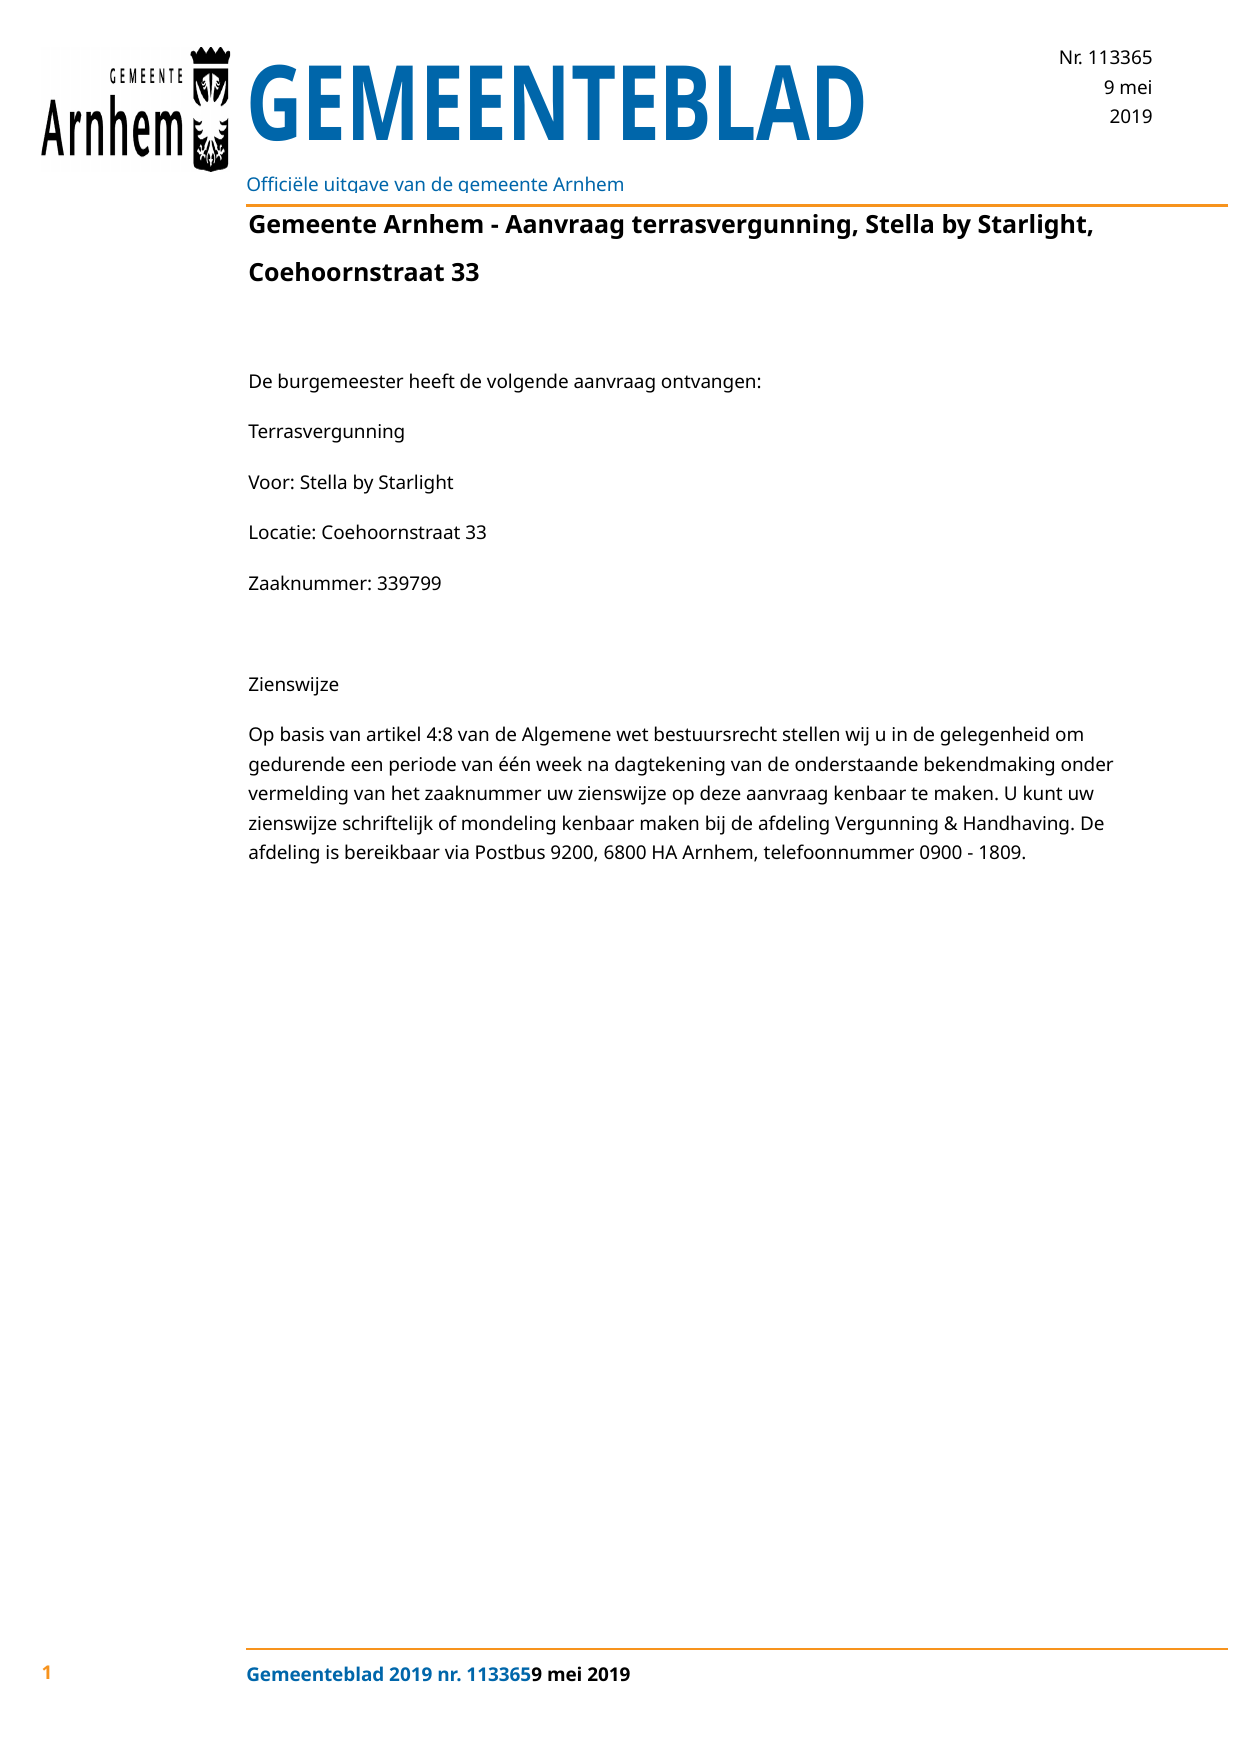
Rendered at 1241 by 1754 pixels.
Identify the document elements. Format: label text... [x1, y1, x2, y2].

text Zaaknummer: 339799 [248, 570, 1152, 596]
text Gemeente Arnhem - Aanvraag terrasvergunning, Stella by Starlight, Coehoornstraat 33 [248, 207, 1152, 288]
text Locatie: Coehoornstraat 33 [248, 519, 1152, 545]
text De burgemeester heeft de volgende aanvraag ontvangen: [248, 368, 1152, 394]
picture [41, 47, 231, 172]
text Op basis van artikel 4:8 van de Algemene wet bestuursrecht stellen wij u in de gelegenheid om gedurende een periode van één week na dagtekening van de onderstaande bekendmaking onder vermelding van het zaaknummer uw zienswijze op deze aanvraag kenbaar te maken. U kunt uw zienswijze schriftelijk of mondeling kenbaar maken bij de afdeling Vergunning & Handhaving. De afdeling is bereikbaar via Postbus 9200, 6800 HA Arnhem, telefoonnummer 0900 - 1809. [248, 721, 1152, 865]
text Terrasvergunning [248, 419, 1152, 444]
text Voor: Stella by Starlight [248, 469, 1152, 495]
text Zienswijze [248, 671, 1152, 697]
